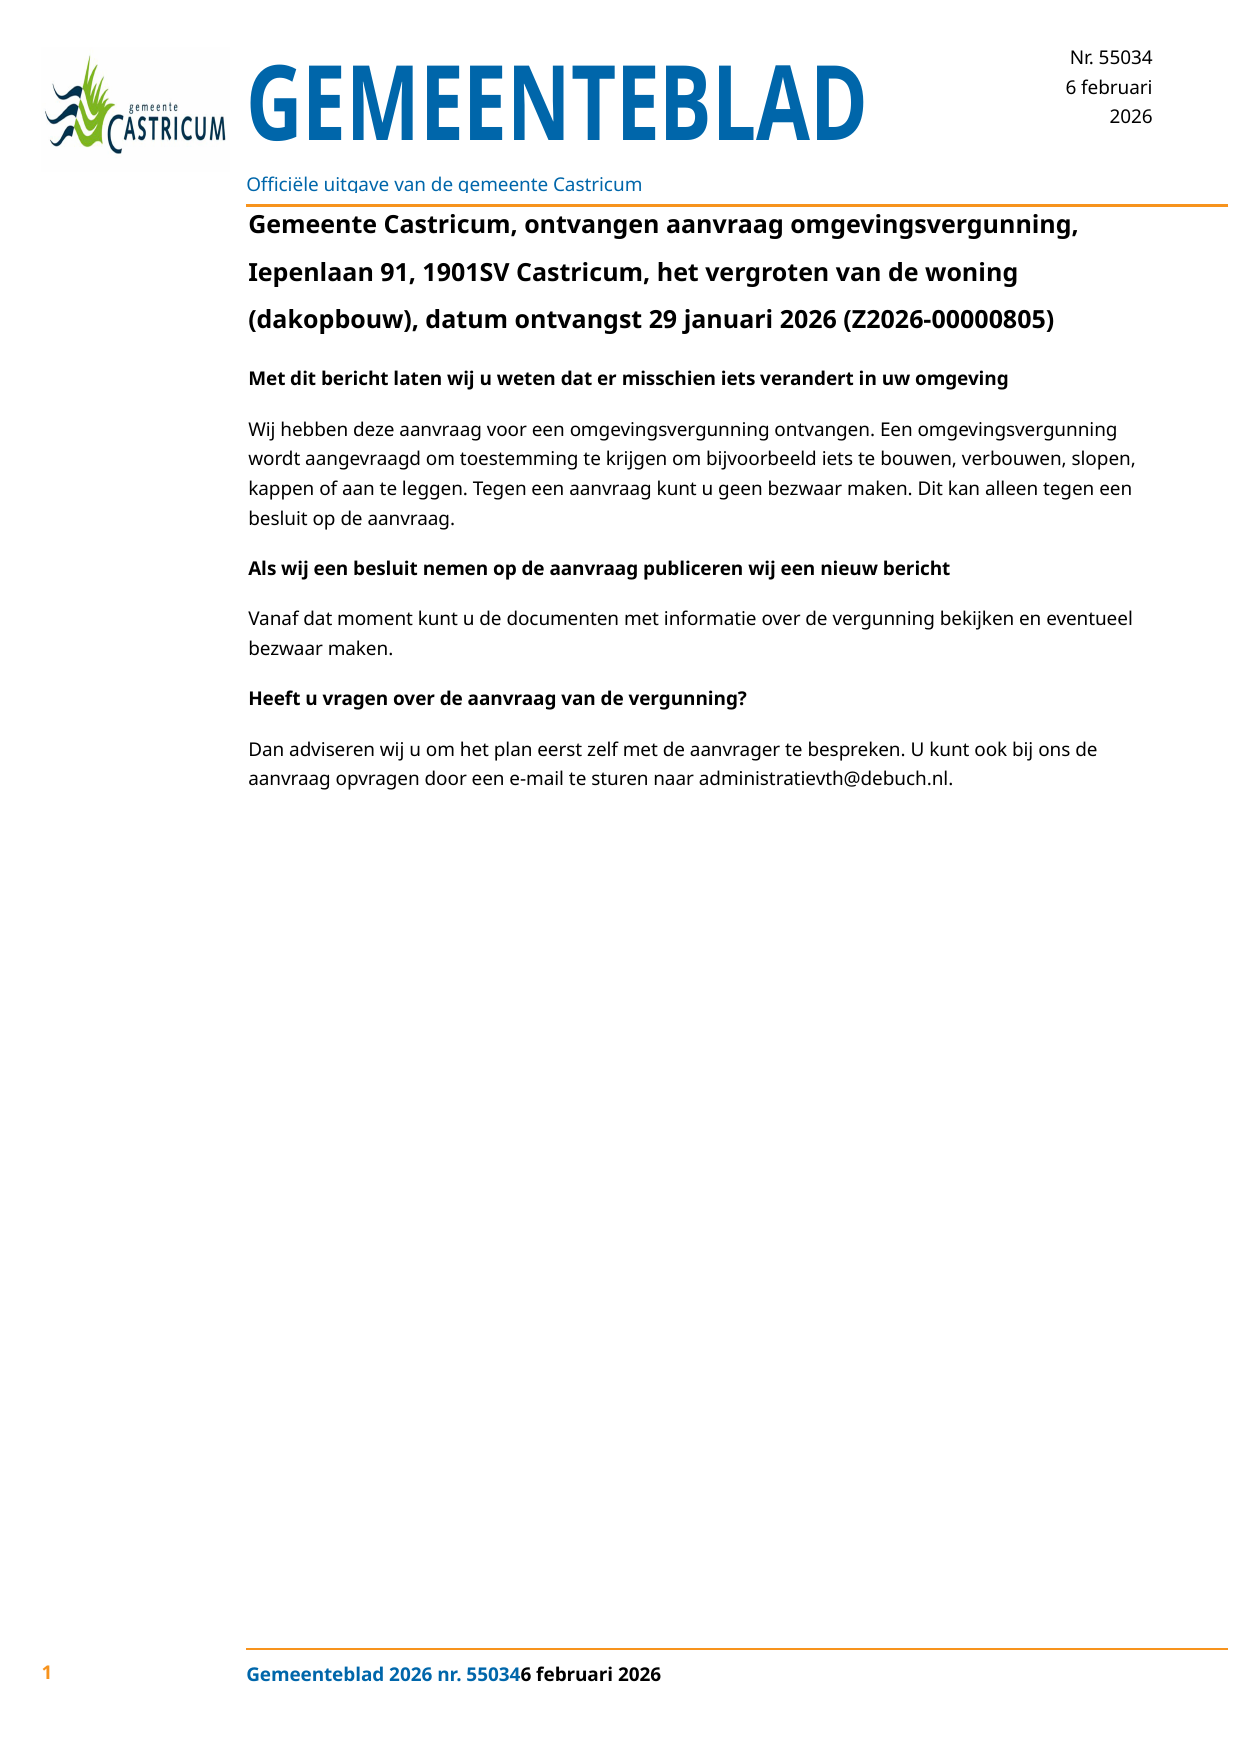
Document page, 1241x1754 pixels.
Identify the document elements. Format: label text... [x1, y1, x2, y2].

text Gemeente Castricum, ontvangen aanvraag omgevingsvergunning, Iepenlaan 91, 1901SV Castricum, het vergroten van de woning (dakopbouw), datum ontvangst 29 januari 2026 (Z2026-00000805) [248, 207, 1152, 336]
text Wij hebben deze aanvraag voor een omgevingsvergunning ontvangen. Een omgevingsvergunning wordt aangevraagd om toestemming te krijgen om bijvoorbeeld iets te bouwen, verbouwen, slopen, kappen of aan te leggen. Tegen een aanvraag kunt u geen bezwaar maken. Dit kan alleen tegen een besluit op de aanvraag. [248, 416, 1152, 530]
picture [41, 47, 231, 172]
text Heeft u vragen over de aanvraag van de vergunning? [248, 686, 1152, 711]
text Dan adviseren wij u om het plan eerst zelf met de aanvrager te bespreken. U kunt ook bij ons de aanvraag opvragen door een e-mail te sturen naar administratievth@debuch.nl. [248, 736, 1152, 791]
text Vanaf dat moment kunt u de documenten met informatie over de vergunning bekijken en eventueel bezwaar maken. [248, 606, 1152, 661]
text Met dit bericht laten wij u weten dat er misschien iets verandert in uw omgeving [248, 366, 1152, 391]
text Als wij een besluit nemen op de aanvraag publiceren wij een nieuw bericht [248, 555, 1152, 581]
